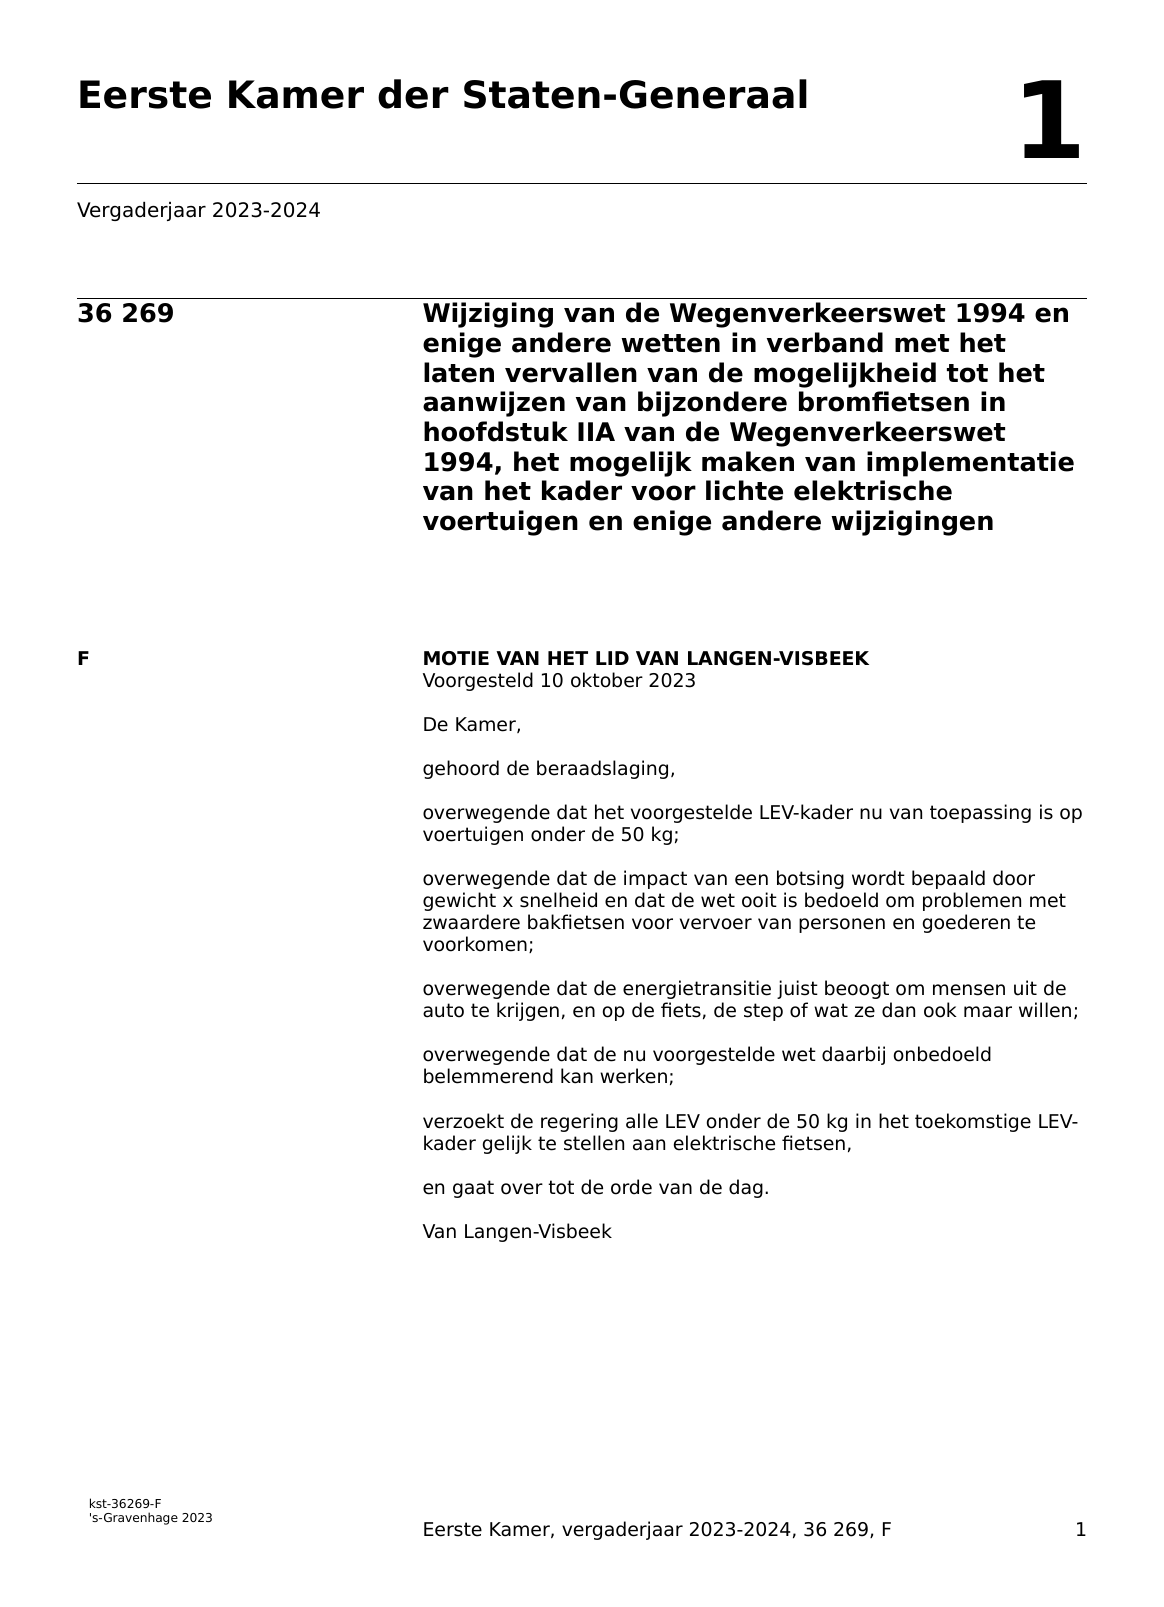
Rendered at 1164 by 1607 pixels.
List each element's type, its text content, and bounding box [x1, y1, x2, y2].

table_header Eerste Kamer der Staten-Generaal [77, 59, 886, 183]
subtitle 36 269 Wijziging van de Wegenverkeerswet 1994 en enige andere wetten in verband met het laten vervallen van de mogelijkheid tot het aanwijzen van bijzondere bromfietsen in hoofdstuk IIA van de Wegenverkeerswet 1994, het mogelijk maken van implementatie van het kader voor lichte elektrische voertuigen en enige andere wijzigingen [77, 299, 1087, 536]
text De Kamer, [422, 714, 1087, 736]
text overwegende dat de impact van een botsing wordt bepaald door gewicht x snelheid en dat de wet ooit is bedoeld om problemen met zwaardere bakfietsen voor vervoer van personen en goederen te voorkomen; [422, 868, 1087, 956]
text en gaat over tot de orde van de dag. [422, 1177, 1087, 1199]
text overwegende dat het voorgestelde LEV-kader nu van toepassing is op voertuigen onder de 50 kg; [422, 802, 1087, 846]
text kst-36269-F [88, 1497, 323, 1511]
table_cell Vergaderjaar 2023-2024 [77, 184, 1087, 298]
text 's-Gravenhage 2023 [88, 1511, 323, 1525]
table_header 1 [886, 59, 1087, 183]
text overwegende dat de energietransitie juist beoogt om mensen uit de auto te krijgen, en op de fiets, de step of wat ze dan ook maar willen; [422, 978, 1087, 1022]
text overwegende dat de nu voorgestelde wet daarbij onbedoeld belemmerend kan werken; [422, 1044, 1087, 1088]
text Van Langen-Visbeek [422, 1221, 1087, 1243]
text Voorgesteld 10 oktober 2023 [422, 669, 1087, 691]
subtitle F MOTIE VAN HET LID VAN LANGEN-VISBEEK [77, 647, 1087, 669]
text gehoord de beraadslaging, [422, 758, 1087, 780]
text verzoekt de regering alle LEV onder de 50 kg in het toekomstige LEV-kader gelijk te stellen aan elektrische fietsen, [422, 1111, 1087, 1154]
